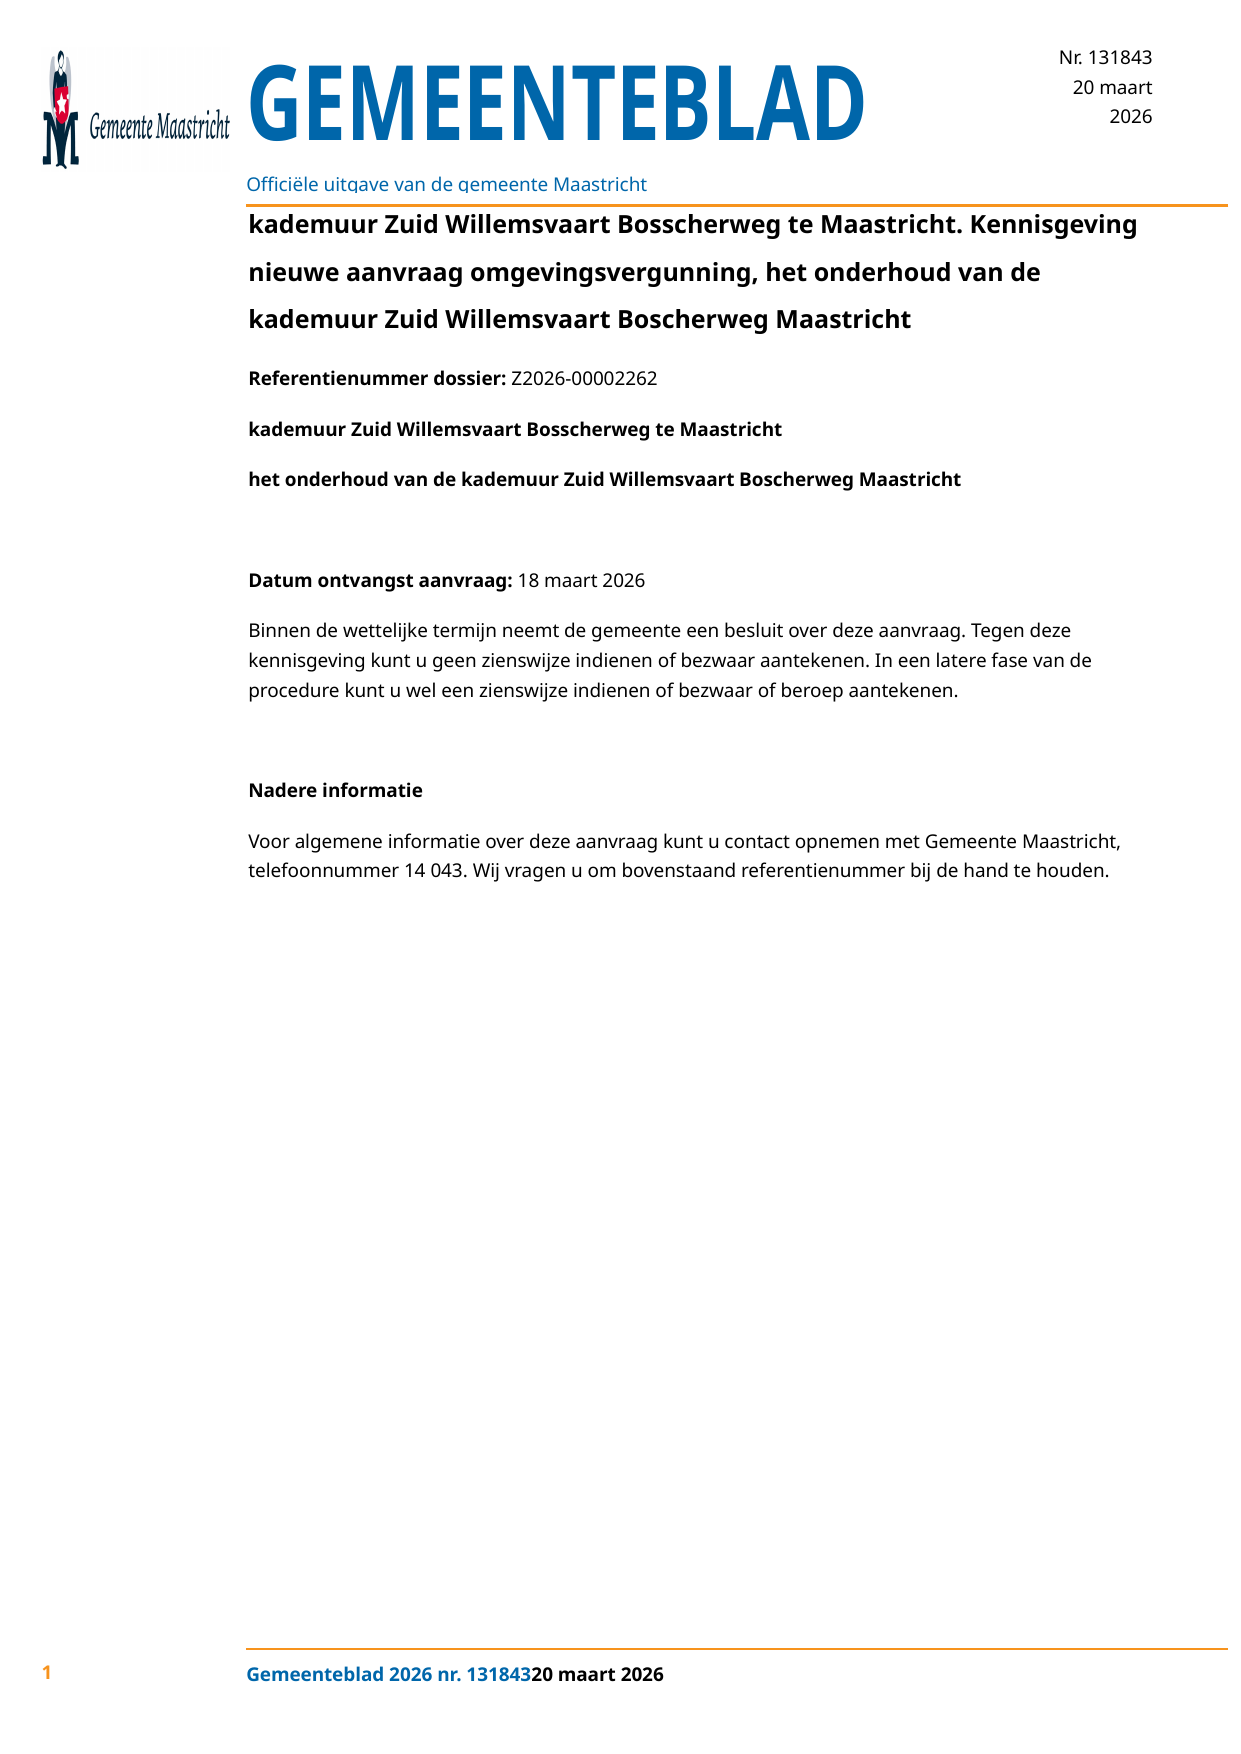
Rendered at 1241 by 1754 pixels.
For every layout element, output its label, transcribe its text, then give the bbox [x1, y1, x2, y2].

text het onderhoud van de kademuur Zuid Willemsvaart Boscherweg Maastricht [248, 466, 1152, 492]
text Binnen de wettelijke termijn neemt de gemeente een besluit over deze aanvraag. Tegen deze kennisgeving kunt u geen zienswijze indienen of bezwaar aantekenen. In een latere fase van de procedure kunt u wel een zienswijze indienen of bezwaar of beroep aantekenen. [248, 618, 1152, 702]
text Nadere informatie [248, 778, 1152, 803]
text Voor algemene informatie over deze aanvraag kunt u contact opnemen met Gemeente Maastricht, telefoonnummer 14 043. Wij vragen u om bovenstaand referentienummer bij de hand te houden. [248, 828, 1152, 883]
text kademuur Zuid Willemsvaart Bosscherweg te Maastricht. Kennisgeving nieuwe aanvraag omgevingsvergunning, het onderhoud van de kademuur Zuid Willemsvaart Boscherweg Maastricht [248, 207, 1152, 336]
picture [41, 47, 231, 172]
text kademuur Zuid Willemsvaart Bosscherweg te Maastricht [248, 416, 1152, 442]
text Referentienummer dossier: Z2026-00002262 [248, 366, 1152, 391]
text Datum ontvangst aanvraag: 18 maart 2026 [248, 567, 1152, 593]
